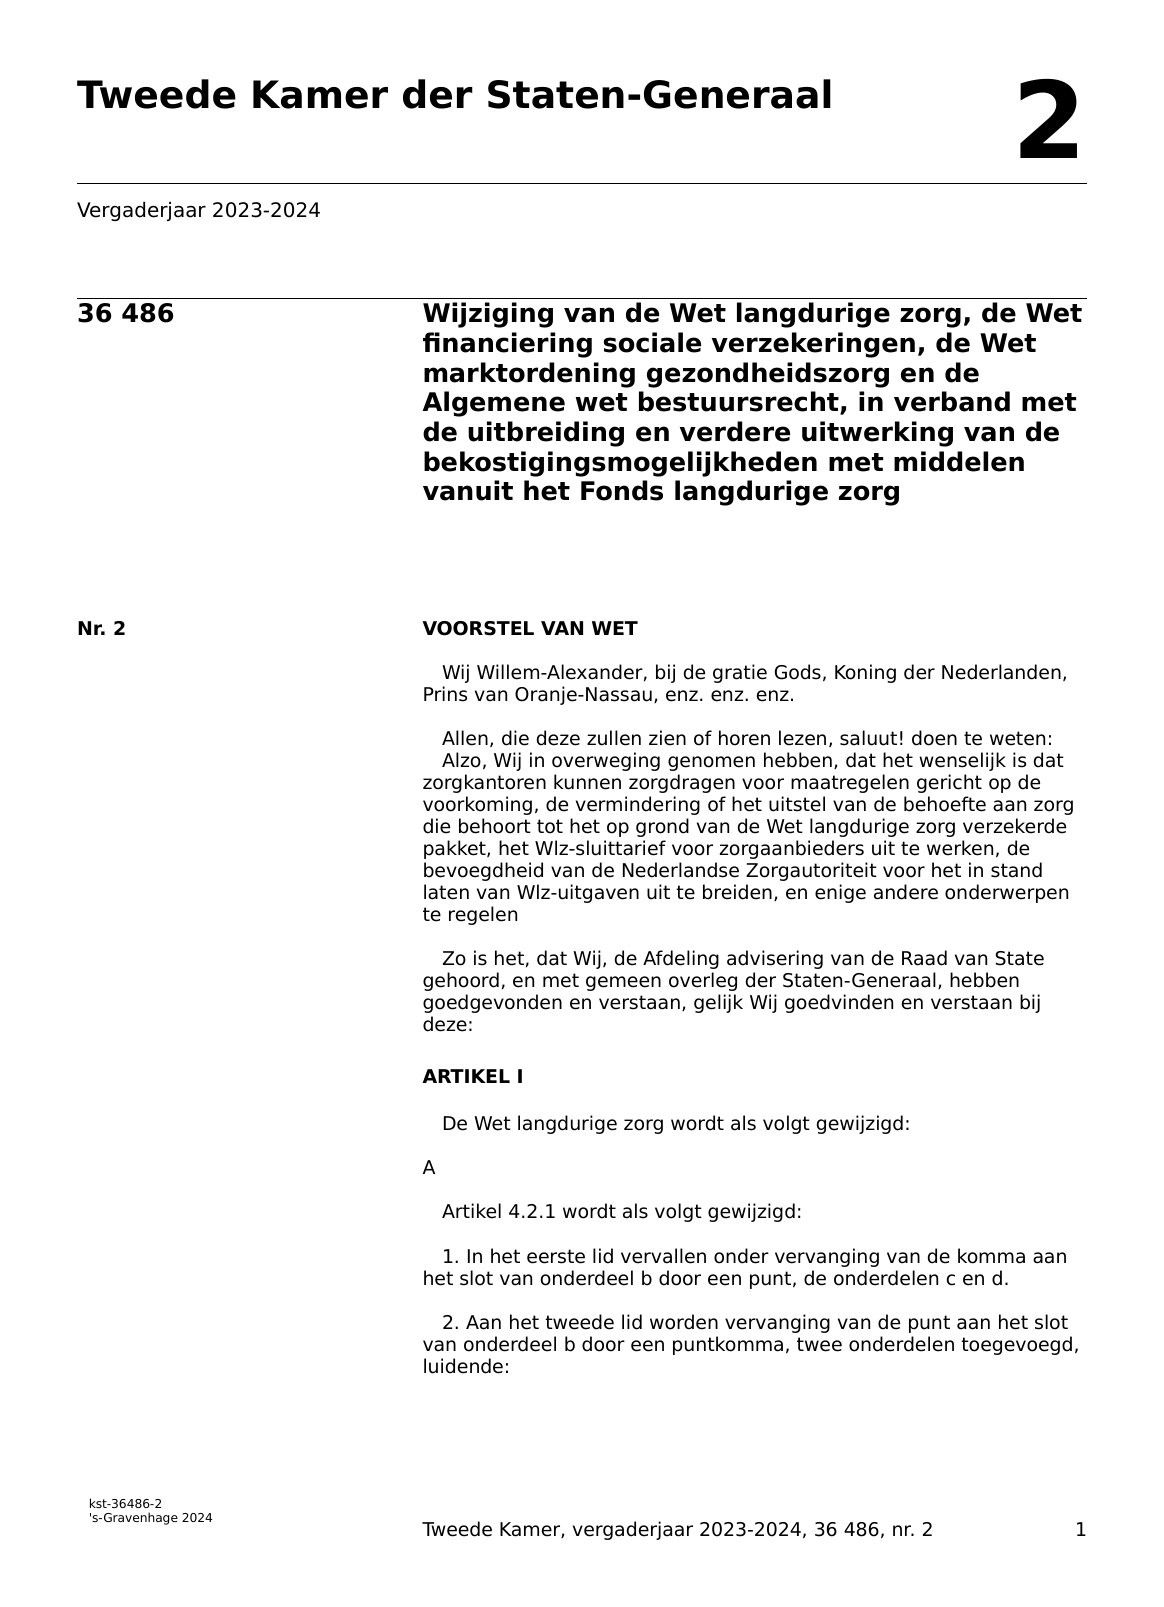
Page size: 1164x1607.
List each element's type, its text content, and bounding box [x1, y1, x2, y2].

table_header Tweede Kamer der Staten-Generaal [77, 59, 886, 183]
table_header 2 [886, 59, 1087, 183]
text Allen, die deze zullen zien of horen lezen, saluut! doen te weten: [422, 728, 1087, 750]
text Wij Willem-Alexander, bij de gratie Gods, Koning der Nederlanden, Prins van Oranje-Nassau, enz. enz. enz. [422, 662, 1087, 706]
text kst-36486-2 [88, 1497, 323, 1511]
text Zo is het, dat Wij, de Afdeling advisering van de Raad van State gehoord, en met gemeen overleg der Staten-Generaal, hebben goedgevonden en verstaan, gelijk Wij goedvinden en verstaan bij deze: [422, 948, 1087, 1036]
text 's-Gravenhage 2024 [88, 1511, 323, 1525]
text A [422, 1157, 1087, 1179]
subtitle 36 486 Wijziging van de Wet langdurige zorg, de Wet financiering sociale verzekeringen, de Wet marktordening gezondheidszorg en de Algemene wet bestuursrecht, in verband met de uitbreiding en verdere uitwerking van de bekostigingsmogelijkheden met middelen vanuit het Fonds langdurige zorg [77, 299, 1087, 507]
text 1. In het eerste lid vervallen onder vervanging van de komma aan het slot van onderdeel b door een punt, de onderdelen c en d. [422, 1246, 1087, 1289]
text Alzo, Wij in overweging genomen hebben, dat het wenselijk is dat zorgkantoren kunnen zorgdragen voor maatregelen gericht op de voorkoming, de vermindering of het uitstel van de behoefte aan zorg die behoort tot het op grond van de Wet langdurige zorg verzekerde pakket, het Wlz-sluittarief voor zorgaanbieders uit te werken, de bevoegdheid van de Nederlandse Zorgautoriteit voor het in stand laten van Wlz-uitgaven uit te breiden, en enige andere onderwerpen te regelen [422, 750, 1087, 926]
text 2. Aan het tweede lid worden vervanging van de punt aan het slot van onderdeel b door een puntkomma, twee onderdelen toegevoegd, luidende: [422, 1312, 1087, 1378]
table_cell Vergaderjaar 2023-2024 [77, 184, 1087, 298]
subtitle Nr. 2 VOORSTEL VAN WET [77, 618, 1087, 640]
subtitle ARTIKEL I [422, 1066, 1087, 1088]
text Artikel 4.2.1 wordt als volgt gewijzigd: [422, 1201, 1087, 1223]
text De Wet langdurige zorg wordt als volgt gewijzigd: [422, 1113, 1087, 1135]
